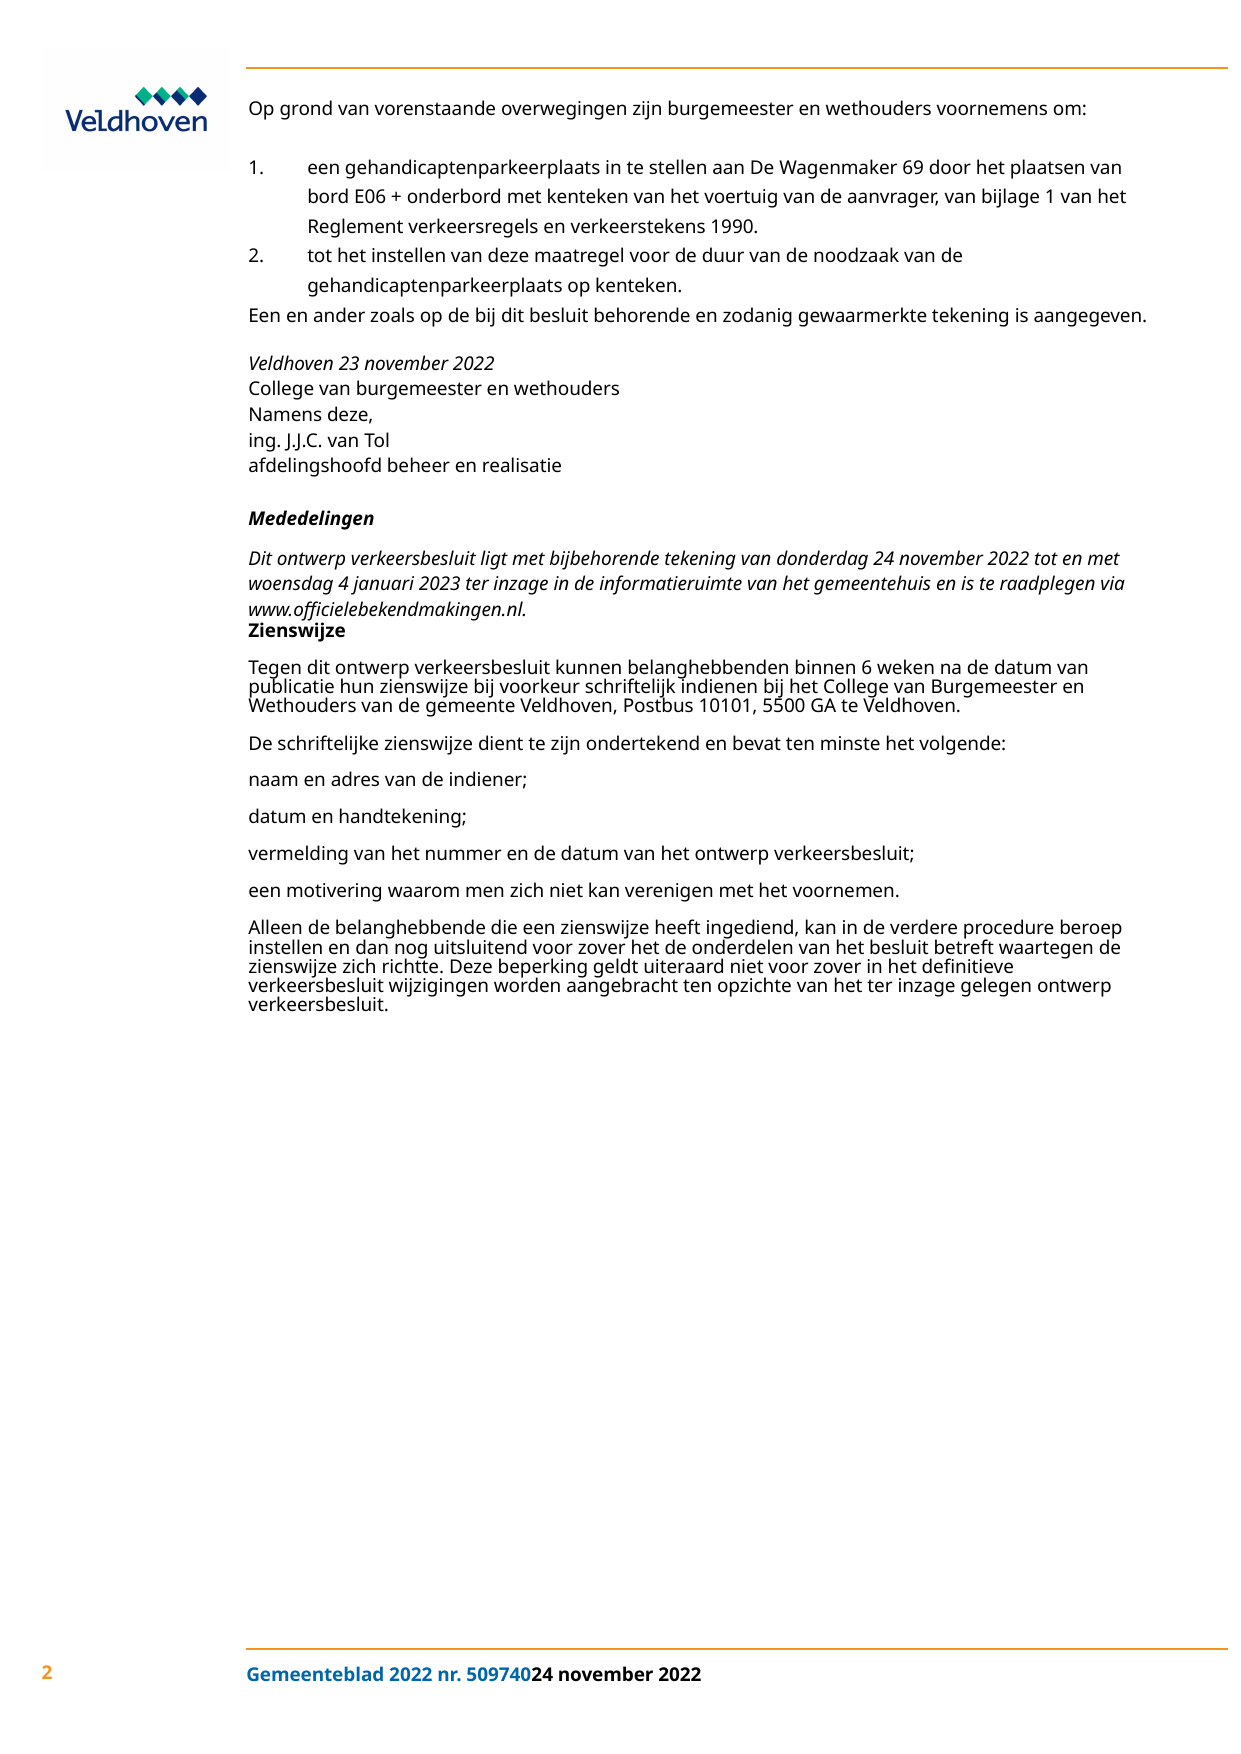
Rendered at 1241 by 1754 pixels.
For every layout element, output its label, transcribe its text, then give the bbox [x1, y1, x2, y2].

list tot het instellen van deze maatregel voor de duur van de noodzaak van de gehandicaptenparkeerplaats op kenteken. [248, 243, 1152, 298]
text Op grond van vorenstaande overwegingen zijn burgemeester en wethouders voornemens om: [248, 95, 1152, 121]
text Alleen de belanghebbende die een zienswijze heeft ingediend, kan in de verdere procedure beroep instellen en dan nog uitsluitend voor zover het de onderdelen van het besluit betreft waartegen de zienswijze zich richtte. Deze beperking geldt uiteraard niet voor zover in het definitieve verkeersbesluit wijzigingen worden aangebracht ten opzichte van het ter inzage gelegen ontwerp verkeersbesluit. [248, 919, 1152, 1016]
text afdelingshoofd beheer en realisatie [248, 453, 1152, 478]
text Namens deze, [248, 401, 1152, 427]
text Zienswijze [248, 622, 1152, 641]
text College van burgemeester en wethouders [248, 375, 1152, 401]
text ing. J.J.C. van Tol [248, 427, 1152, 453]
text Dit ontwerp verkeersbesluit ligt met bijbehorende tekening van donderdag 24 november 2022 tot en met woensdag 4 januari 2023 ter inzage in de informatieruimte van het gemeentehuis en is te raadplegen via www.officielebekendmakingen.nl. [248, 545, 1152, 622]
text De schriftelijke zienswijze dient te zijn ondertekend en bevat ten minste het volgende: [248, 734, 1152, 754]
text een motivering waarom men zich niet kan verenigen met het voornemen. [248, 882, 1152, 902]
text Een en ander zoals op de bij dit besluit behorende en zodanig gewaarmerkte tekening is aangegeven. [248, 302, 1152, 328]
text vermelding van het nummer en de datum van het ontwerp verkeersbesluit; [248, 845, 1152, 865]
list een gehandicaptenparkeerplaats in te stellen aan De Wagenmaker 69 door het plaatsen van bord E06 + onderbord met kenteken van het voertuig van de aanvrager, van bijlage 1 van het Reglement verkeersregels en verkeerstekens 1990. [248, 154, 1152, 239]
picture [41, 47, 231, 172]
text Mededelingen [248, 506, 1152, 531]
text datum en handtekening; [248, 808, 1152, 828]
text Veldhoven 23 november 2022 [248, 350, 1152, 375]
text Tegen dit ontwerp verkeersbesluit kunnen belanghebbenden binnen 6 weken na de datum van publicatie hun zienswijze bij voorkeur schriftelijk indienen bij het College van Burgemeester en Wethouders van de gemeente Veldhoven, Postbus 10101, 5500 GA te Veldhoven. [248, 659, 1152, 717]
text naam en adres van de indiener; [248, 771, 1152, 791]
